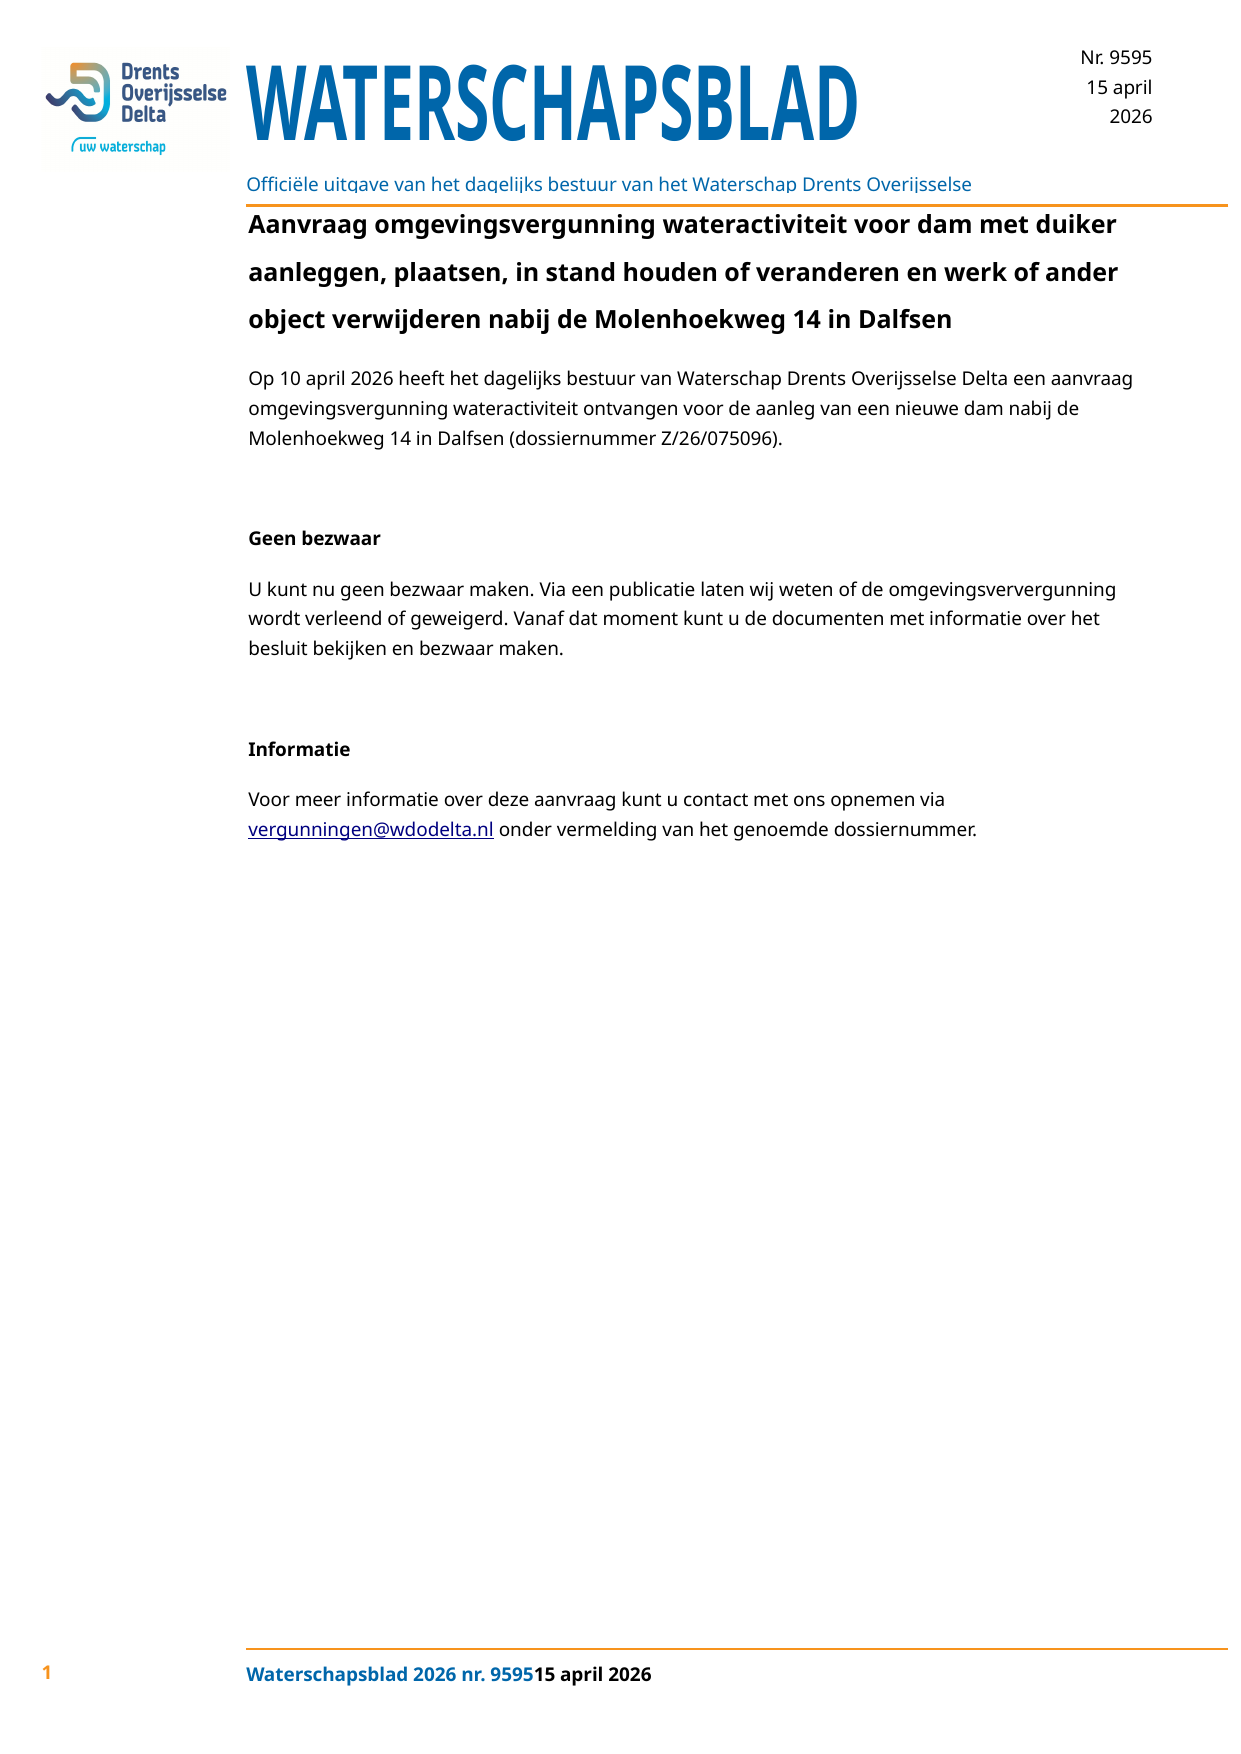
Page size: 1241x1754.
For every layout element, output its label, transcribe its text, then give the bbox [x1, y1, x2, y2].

text U kunt nu geen bezwaar maken. Via een publicatie laten wij weten of de omgevingsververgunning wordt verleend of geweigerd. Vanaf dat moment kunt u de documenten met informatie over het besluit bekijken en bezwaar maken. [248, 576, 1152, 661]
text Voor meer informatie over deze aanvraag kunt u contact met ons opnemen via vergunningen@wdodelta.nl onder vermelding van het genoemde dossiernummer. [248, 786, 1152, 842]
text Aanvraag omgevingsvergunning wateractiviteit voor dam met duiker aanleggen, plaatsen, in stand houden of veranderen en werk of ander object verwijderen nabij de Molenhoekweg 14 in Dalfsen [248, 207, 1152, 336]
text Geen bezwaar [248, 526, 1152, 551]
text Op 10 april 2026 heeft het dagelijks bestuur van Waterschap Drents Overijsselse Delta een aanvraag omgevingsvergunning wateractiviteit ontvangen voor de aanleg van een nieuwe dam nabij de Molenhoekweg 14 in Dalfsen (dossiernummer Z/26/075096). [248, 366, 1152, 450]
picture [41, 47, 231, 172]
text Informatie [248, 736, 1152, 762]
